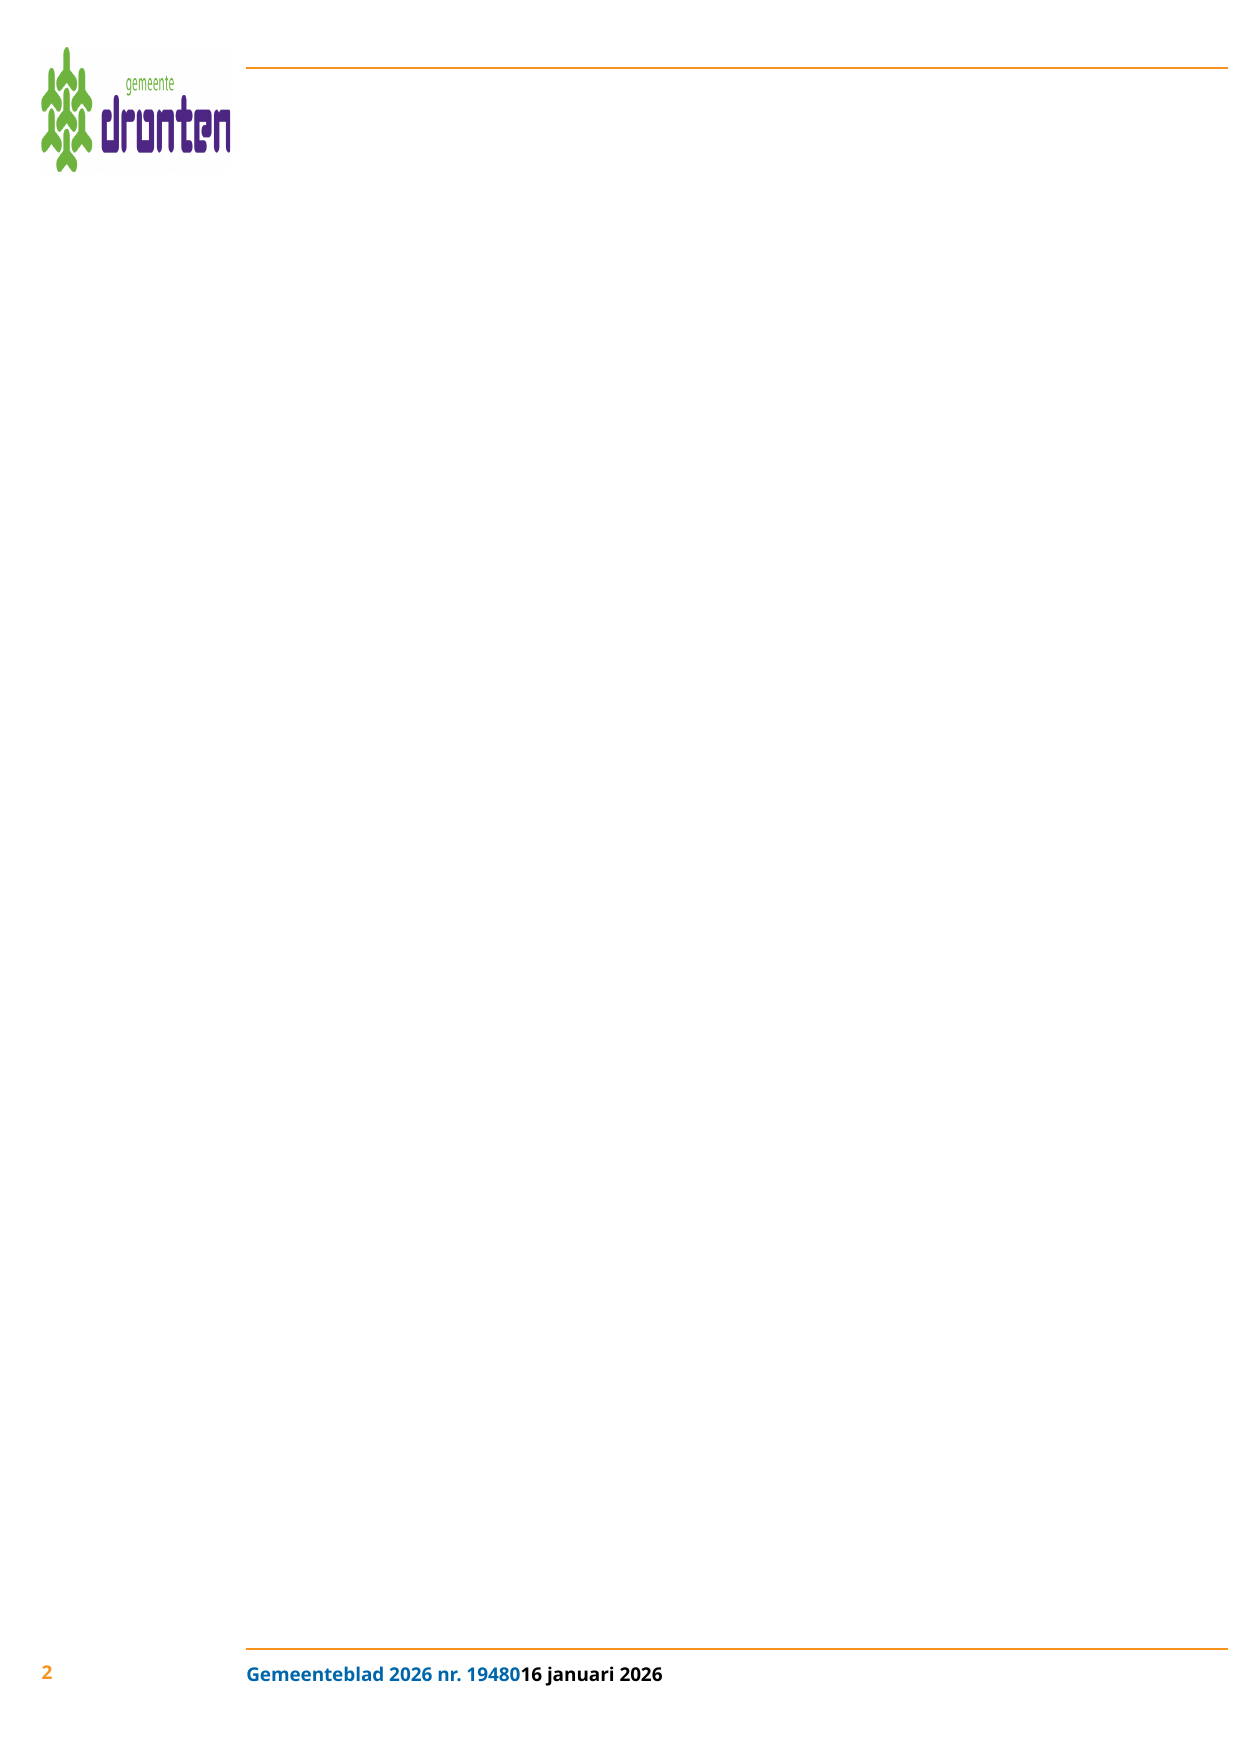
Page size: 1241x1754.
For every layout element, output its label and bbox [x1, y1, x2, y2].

picture [41, 47, 231, 172]
